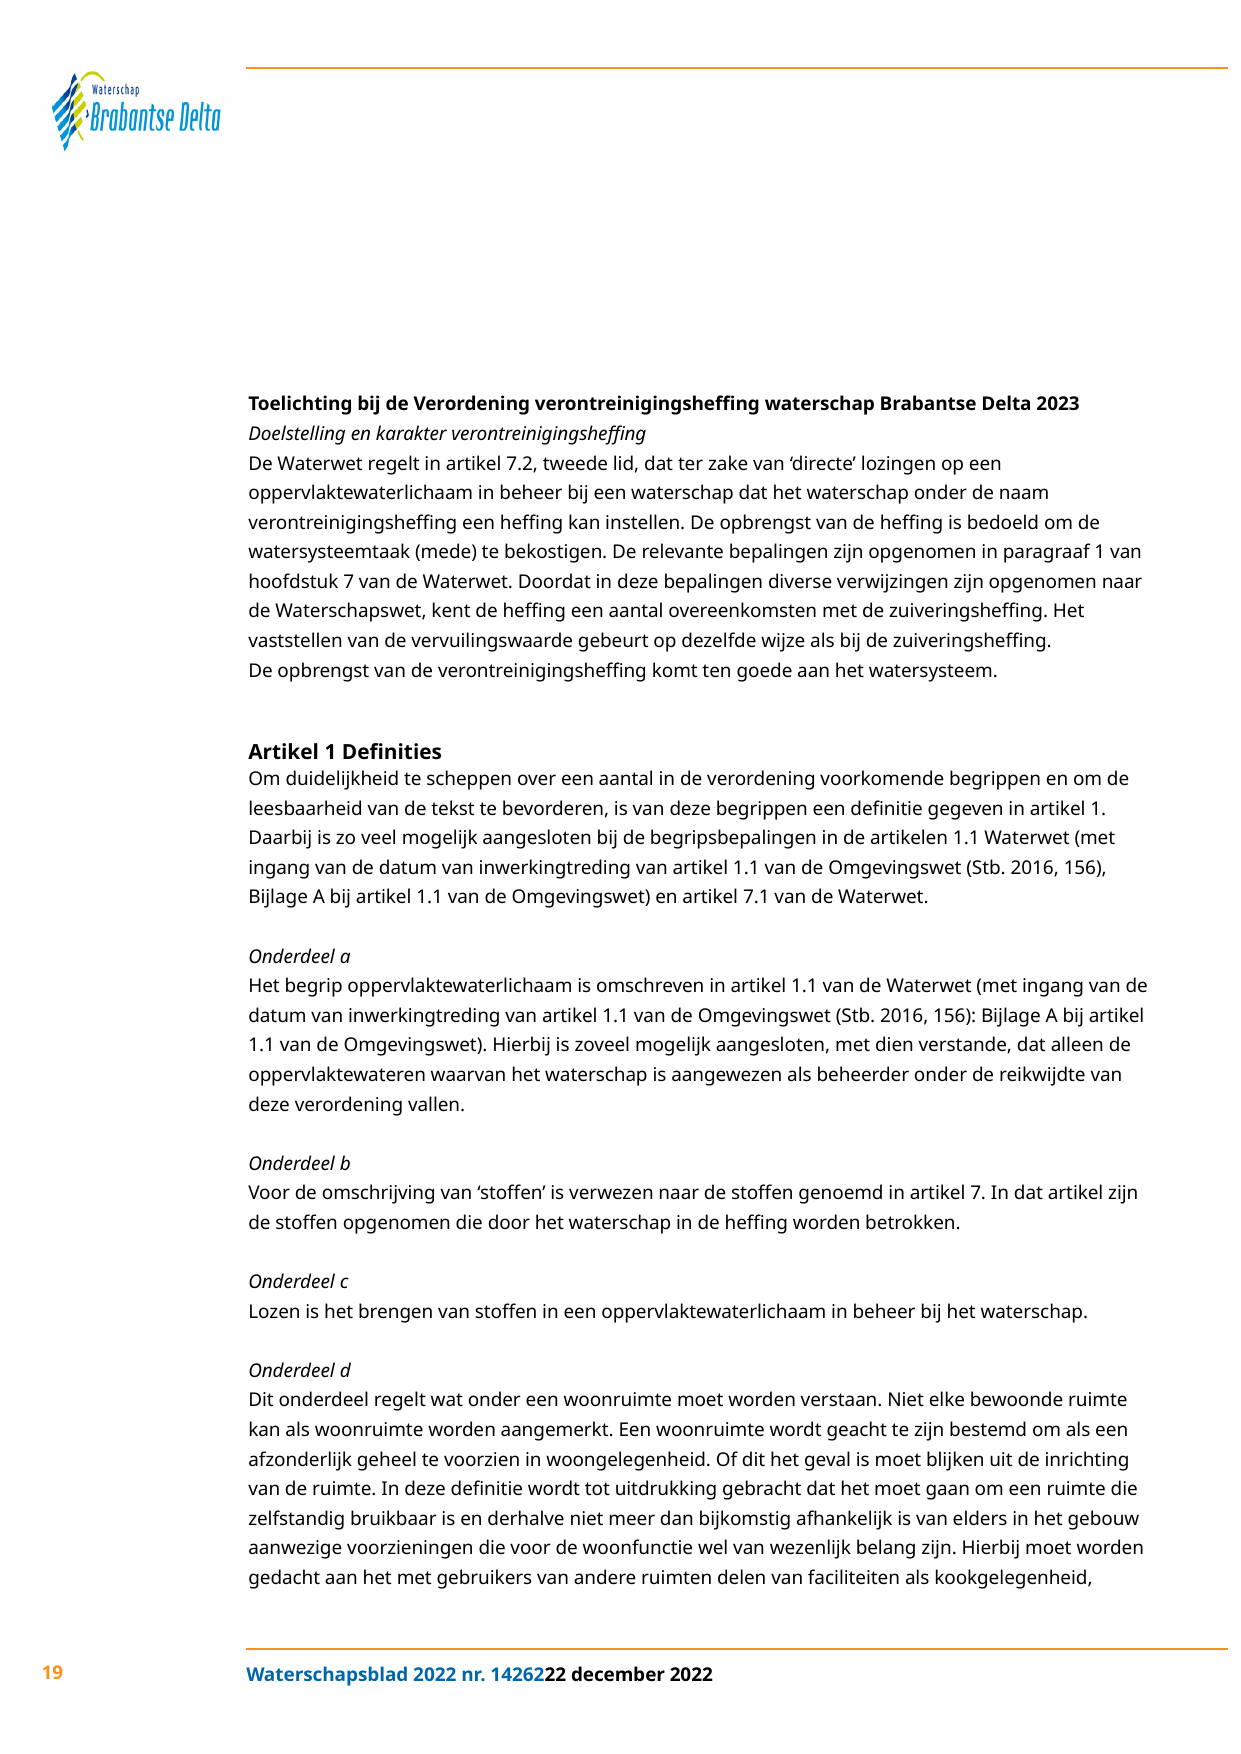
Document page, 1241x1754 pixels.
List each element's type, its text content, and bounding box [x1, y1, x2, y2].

text Onderdeel c [248, 1268, 1152, 1294]
text Om duidelijkheid te scheppen over een aantal in de verordening voorkomende begrippen en om de leesbaarheid van de tekst te bevorderen, is van deze begrippen een definitie gegeven in artikel 1. Daarbij is zo veel mogelijk aangesloten bij de begripsbepalingen in de artikelen 1.1 Waterwet (met ingang van de datum van inwerkingtreding van artikel 1.1 van de Omgevingswet (Stb. 2016, 156), Bijlage A bij artikel 1.1 van de Omgevingswet) en artikel 7.1 van de Waterwet. [248, 765, 1152, 909]
text Onderdeel b [248, 1150, 1152, 1176]
text Voor de omschrijving van ‘stoffen’ is verwezen naar de stoffen genoemd in artikel 7. In dat artikel zijn de stoffen opgenomen die door het waterschap in de heffing worden betrokken. [248, 1179, 1152, 1235]
text Lozen is het brengen van stoffen in een oppervlaktewaterlichaam in beheer bij het waterschap. [248, 1298, 1152, 1323]
text Toelichting bij de Verordening verontreinigingsheffing waterschap Brabantse Delta 2023 [248, 391, 1152, 416]
text Artikel 1 Definities [248, 737, 1152, 765]
text Dit onderdeel regelt wat onder een woonruimte moet worden verstaan. Niet elke bewoonde ruimte kan als woonruimte worden aangemerkt. Een woonruimte wordt geacht te zijn bestemd om als een afzonderlijk geheel te voorzien in woongelegenheid. Of dit het geval is moet blijken uit de inrichting van de ruimte. In deze definitie wordt tot uitdrukking gebracht dat het moet gaan om een ruimte die zelfstandig bruikbaar is en derhalve niet meer dan bijkomstig afhankelijk is van elders in het gebouw aanwezige voorzieningen die voor de woonfunctie wel van wezenlijk belang zijn. Hierbij moet worden gedacht aan het met gebruikers van andere ruimten delen van faciliteiten als kookgelegenheid, [248, 1387, 1152, 1590]
text Doelstelling en karakter verontreinigingsheffing [248, 420, 1152, 446]
text De Waterwet regelt in artikel 7.2, tweede lid, dat ter zake van ‘directe’ lozingen op een oppervlaktewaterlichaam in beheer bij een waterschap dat het waterschap onder de naam verontreinigingsheffing een heffing kan instellen. De opbrengst van de heffing is bedoeld om de watersysteemtaak (mede) te bekostigen. De relevante bepalingen zijn opgenomen in paragraaf 1 van hoofdstuk 7 van de Waterwet. Doordat in deze bepalingen diverse verwijzingen zijn opgenomen naar de Waterschapswet, kent de heffing een aantal overeenkomsten met de zuiveringsheffing. Het vaststellen van de vervuilingswaarde gebeurt op dezelfde wijze als bij de zuiveringsheffing. [248, 450, 1152, 653]
text Onderdeel d [248, 1357, 1152, 1383]
picture [41, 47, 231, 172]
text Het begrip oppervlaktewaterlichaam is omschreven in artikel 1.1 van de Waterwet (met ingang van de datum van inwerkingtreding van artikel 1.1 van de Omgevingswet (Stb. 2016, 156): Bijlage A bij artikel 1.1 van de Omgevingswet). Hierbij is zoveel mogelijk aangesloten, met dien verstande, dat alleen de oppervlaktewateren waarvan het waterschap is aangewezen als beheerder onder de reikwijdte van deze verordening vallen. [248, 972, 1152, 1116]
text De opbrengst van de verontreinigingsheffing komt ten goede aan het watersysteem. [248, 657, 1152, 683]
text Onderdeel a [248, 943, 1152, 968]
